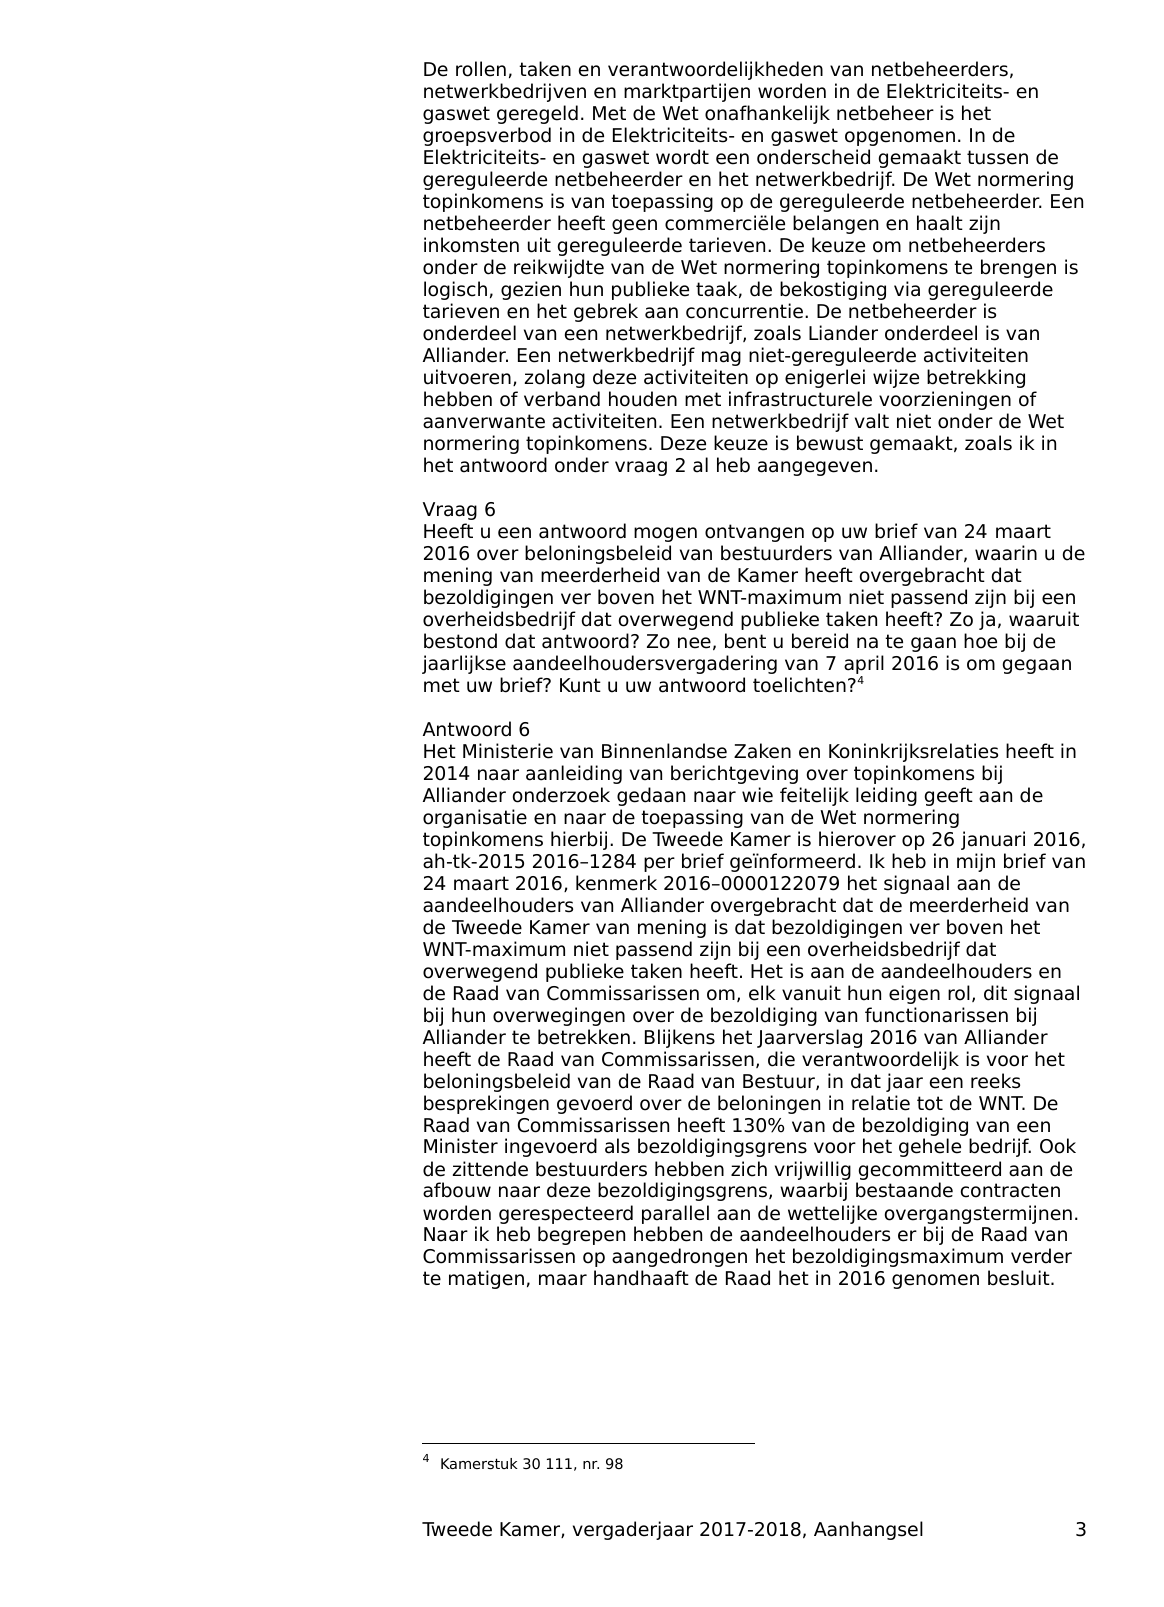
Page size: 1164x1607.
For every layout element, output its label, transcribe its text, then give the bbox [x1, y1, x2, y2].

text Kamerstuk 30 111, nr. 98 [422, 1452, 1087, 1474]
text Het Ministerie van Binnenlandse Zaken en Koninkrijksrelaties heeft in 2014 naar aanleiding van berichtgeving over topinkomens bij Alliander onderzoek gedaan naar wie feitelijk leiding geeft aan de organisatie en naar de toepassing van de Wet normering topinkomens hierbij. De Tweede Kamer is hierover op 26 januari 2016, ah-tk-2015 2016–1284 per brief geïnformeerd. Ik heb in mijn brief van 24 maart 2016, kenmerk 2016–0000122079 het signaal aan de aandeelhouders van Alliander overgebracht dat de meerderheid van de Tweede Kamer van mening is dat bezoldigingen ver boven het WNT-maximum niet passend zijn bij een overheidsbedrijf dat overwegend publieke taken heeft. Het is aan de aandeelhouders en de Raad van Commissarissen om, elk vanuit hun eigen rol, dit signaal bij hun overwegingen over de bezoldiging van functionarissen bij Alliander te betrekken. Blijkens het Jaarverslag 2016 van Alliander heeft de Raad van Commissarissen, die verantwoordelijk is voor het beloningsbeleid van de Raad van Bestuur, in dat jaar een reeks besprekingen gevoerd over de beloningen in relatie tot de WNT. De Raad van Commissarissen heeft 130% van de bezoldiging van een Minister ingevoerd als bezoldigingsgrens voor het gehele bedrijf. Ook de zittende bestuurders hebben zich vrijwillig gecommitteerd aan de afbouw naar deze bezoldigingsgrens, waarbij bestaande contracten worden gerespecteerd parallel aan de wettelijke overgangstermijnen. Naar ik heb begrepen hebben de aandeelhouders er bij de Raad van Commissarissen op aangedrongen het bezoldigingsmaximum verder te matigen, maar handhaaft de Raad het in 2016 genomen besluit. [422, 741, 1087, 1290]
text Antwoord 6 [422, 719, 1087, 741]
text De rollen, taken en verantwoordelijkheden van netbeheerders, netwerkbedrijven en marktpartijen worden in de Elektriciteits- en gaswet geregeld. Met de Wet onafhankelijk netbeheer is het groepsverbod in de Elektriciteits- en gaswet opgenomen. In de Elektriciteits- en gaswet wordt een onderscheid gemaakt tussen de gereguleerde netbeheerder en het netwerkbedrijf. De Wet normering topinkomens is van toepassing op de gereguleerde netbeheerder. Een netbeheerder heeft geen commerciële belangen en haalt zijn inkomsten uit gereguleerde tarieven. De keuze om netbeheerders onder de reikwijdte van de Wet normering topinkomens te brengen is logisch, gezien hun publieke taak, de bekostiging via gereguleerde tarieven en het gebrek aan concurrentie. De netbeheerder is onderdeel van een netwerkbedrijf, zoals Liander onderdeel is van Alliander. Een netwerkbedrijf mag niet-gereguleerde activiteiten uitvoeren, zolang deze activiteiten op enigerlei wijze betrekking hebben of verband houden met infrastructurele voorzieningen of aanverwante activiteiten. Een netwerkbedrijf valt niet onder de Wet normering topinkomens. Deze keuze is bewust gemaakt, zoals ik in het antwoord onder vraag 2 al heb aangegeven. [422, 59, 1087, 477]
text Vraag 6 [422, 499, 1087, 521]
text Heeft u een antwoord mogen ontvangen op uw brief van 24 maart 2016 over beloningsbeleid van bestuurders van Alliander, waarin u de mening van meerderheid van de Kamer heeft overgebracht dat bezoldigingen ver boven het WNT-maximum niet passend zijn bij een overheidsbedrijf dat overwegend publieke taken heeft? Zo ja, waaruit bestond dat antwoord? Zo nee, bent u bereid na te gaan hoe bij de jaarlijkse aandeelhoudersvergadering van 7 april 2016 is om gegaan met uw brief? Kunt u uw antwoord toelichten? [422, 521, 1087, 697]
